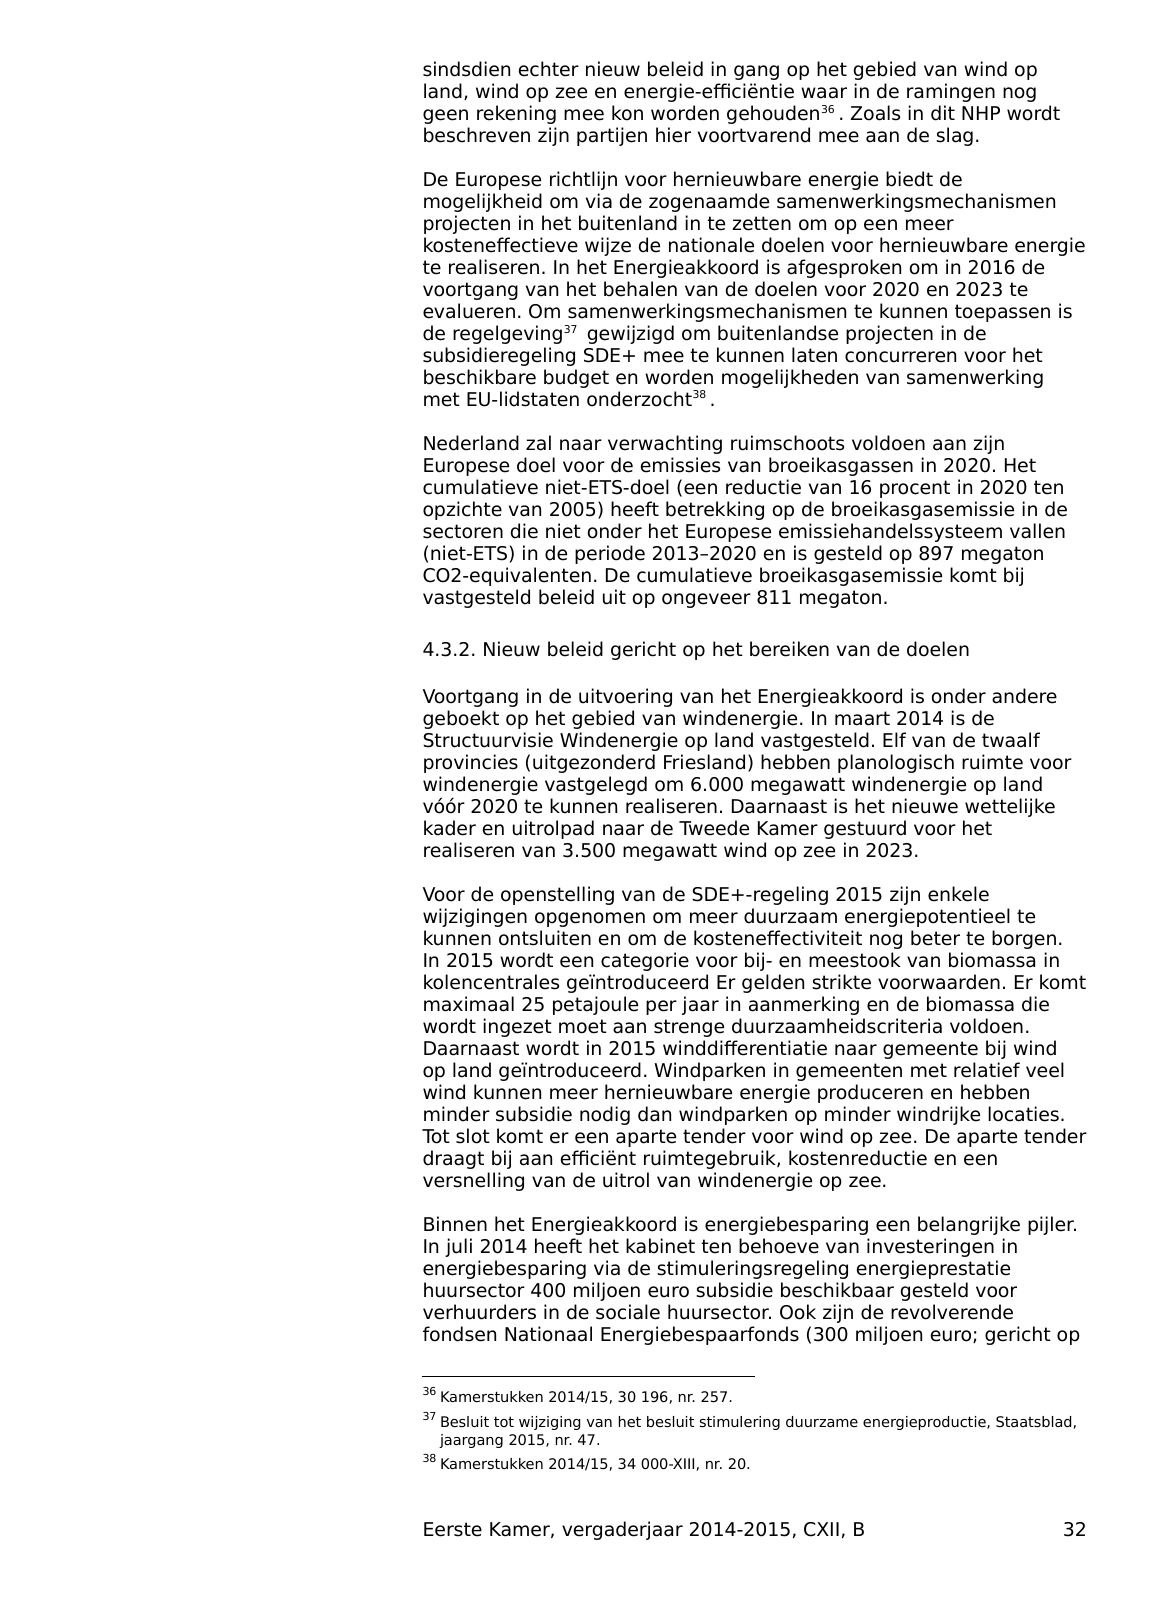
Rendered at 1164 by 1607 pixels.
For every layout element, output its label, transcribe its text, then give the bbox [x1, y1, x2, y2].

text sindsdien echter nieuw beleid in gang op het gebied van wind op land, wind op zee en energie-efficiëntie waar in de ramingen nog geen rekening mee kon worden gehouden. Zoals in dit NHP wordt beschreven zijn partijen hier voortvarend mee aan de slag. [422, 59, 1087, 147]
text Besluit tot wijziging van het besluit stimulering duurzame energieproductie, Staatsblad, jaargang 2015, nr. 47. [422, 1410, 1087, 1449]
text Nederland zal naar verwachting ruimschoots voldoen aan zijn Europese doel voor de emissies van broeikasgassen in 2020. Het cumulatieve niet-ETS-doel (een reductie van 16 procent in 2020 ten opzichte van 2005) heeft betrekking op de broeikasgasemissie in de sectoren die niet onder het Europese emissiehandelssysteem vallen (niet-ETS) in de periode 2013–2020 en is gesteld op 897 megaton CO2-equivalenten. De cumulatieve broeikasgasemissie komt bij vastgesteld beleid uit op ongeveer 811 megaton. [422, 433, 1087, 609]
text De Europese richtlijn voor hernieuwbare energie biedt de mogelijkheid om via de zogenaamde samenwerkingsmechanismen projecten in het buitenland in te zetten om op een meer kosteneffectieve wijze de nationale doelen voor hernieuwbare energie te realiseren. In het Energieakkoord is afgesproken om in 2016 de voortgang van het behalen van de doelen voor 2020 en 2023 te evalueren. Om samenwerkingsmechanismen te kunnen toepassen is de regelgeving gewijzigd om buitenlandse projecten in de subsidieregeling SDE+ mee te kunnen laten concurreren voor het beschikbare budget en worden mogelijkheden van samenwerking met EU-lidstaten onderzocht. [422, 169, 1087, 411]
subtitle 4.3.2. Nieuw beleid gericht op het bereiken van de doelen [422, 639, 1087, 661]
text Binnen het Energieakkoord is energiebesparing een belangrijke pijler. In juli 2014 heeft het kabinet ten behoeve van investeringen in energiebesparing via de stimuleringsregeling energieprestatie huursector 400 miljoen euro subsidie beschikbaar gesteld voor verhuurders in de sociale huursector. Ook zijn de revolverende fondsen Nationaal Energiebespaarfonds (300 miljoen euro; gericht op [422, 1214, 1087, 1346]
text Kamerstukken 2014/15, 30 196, nr. 257. [422, 1385, 1087, 1407]
text Kamerstukken 2014/15, 34 000-XIII, nr. 20. [422, 1452, 1087, 1474]
text Voor de openstelling van de SDE+-regeling 2015 zijn enkele wijzigingen opgenomen om meer duurzaam energiepotentieel te kunnen ontsluiten en om de kosteneffectiviteit nog beter te borgen. In 2015 wordt een categorie voor bij- en meestook van biomassa in kolencentrales geïntroduceerd Er gelden strikte voorwaarden. Er komt maximaal 25 petajoule per jaar in aanmerking en de biomassa die wordt ingezet moet aan strenge duurzaamheidscriteria voldoen. Daarnaast wordt in 2015 winddifferentiatie naar gemeente bij wind op land geïntroduceerd. Windparken in gemeenten met relatief veel wind kunnen meer hernieuwbare energie produceren en hebben minder subsidie nodig dan windparken op minder windrijke locaties. Tot slot komt er een aparte tender voor wind op zee. De aparte tender draagt bij aan efficiënt ruimtegebruik, kostenreductie en een versnelling van de uitrol van windenergie op zee. [422, 884, 1087, 1192]
text Voortgang in de uitvoering van het Energieakkoord is onder andere geboekt op het gebied van windenergie. In maart 2014 is de Structuurvisie Windenergie op land vastgesteld. Elf van de twaalf provincies (uitgezonderd Friesland) hebben planologisch ruimte voor windenergie vastgelegd om 6.000 megawatt windenergie op land vóór 2020 te kunnen realiseren. Daarnaast is het nieuwe wettelijke kader en uitrolpad naar de Tweede Kamer gestuurd voor het realiseren van 3.500 megawatt wind op zee in 2023. [422, 686, 1087, 862]
